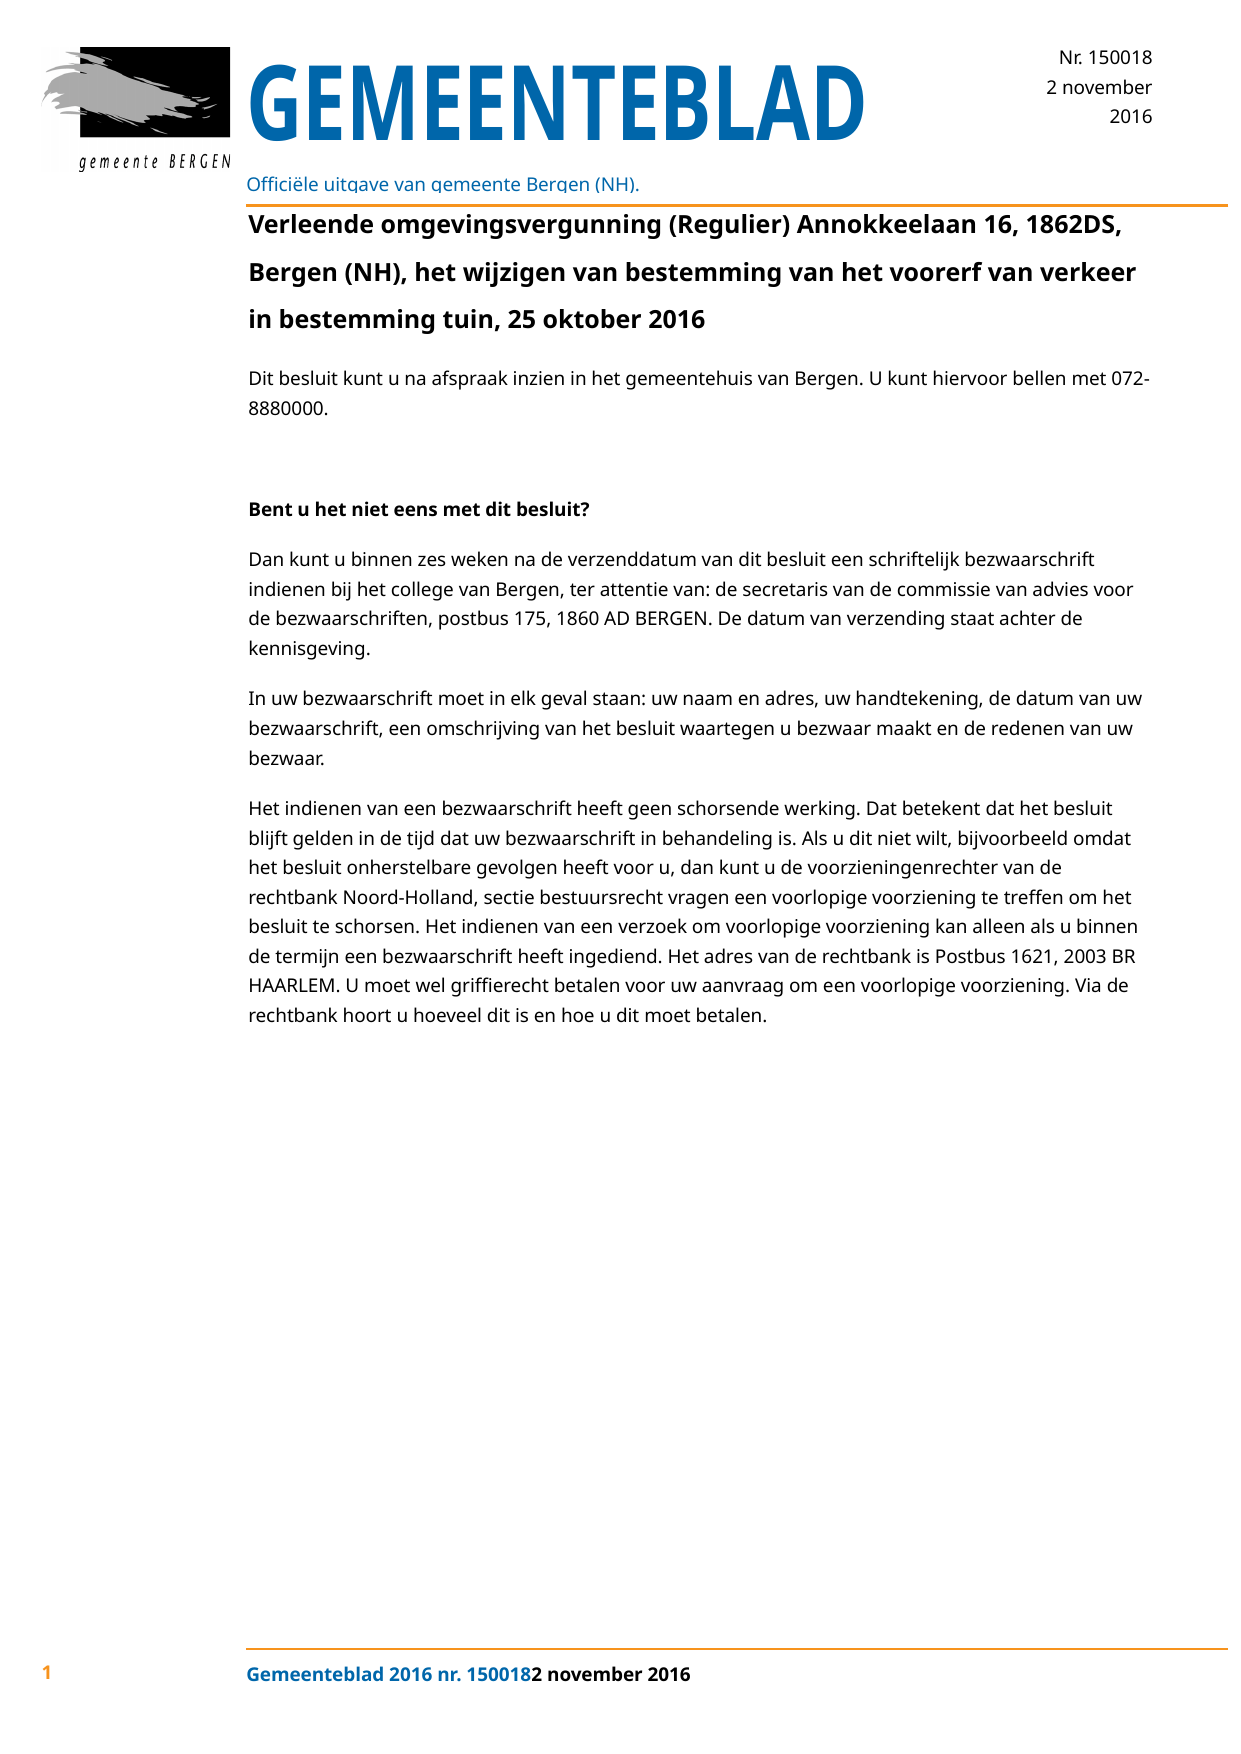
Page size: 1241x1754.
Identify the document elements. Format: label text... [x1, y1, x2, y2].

text Dit besluit kunt u na afspraak inzien in het gemeentehuis van Bergen. U kunt hiervoor bellen met 072-8880000. [248, 366, 1152, 421]
text Bent u het niet eens met dit besluit? [248, 496, 1152, 522]
text In uw bezwaarschrift moet in elk geval staan: uw naam en adres, uw handtekening, de datum van uw bezwaarschrift, een omschrijving van het besluit waartegen u bezwaar maakt en de redenen van uw bezwaar. [248, 686, 1152, 770]
text Verleende omgevingsvergunning (Regulier) Annokkeelaan 16, 1862DS, Bergen (NH), het wijzigen van bestemming van het voorerf van verkeer in bestemming tuin, 25 oktober 2016 [248, 207, 1152, 336]
text Het indienen van een bezwaarschrift heeft geen schorsende werking. Dat betekent dat het besluit blijft gelden in de tijd dat uw bezwaarschrift in behandeling is. Als u dit niet wilt, bijvoorbeeld omdat het besluit onherstelbare gevolgen heeft voor u, dan kunt u de voorzieningenrechter van de rechtbank Noord-Holland, sectie bestuursrecht vragen een voorlopige voorziening te treffen om het besluit te schorsen. Het indienen van een verzoek om voorlopige voorziening kan alleen als u binnen de termijn een bezwaarschrift heeft ingediend. Het adres van de rechtbank is Postbus 1621, 2003 BR HAARLEM. U moet wel griffierecht betalen voor uw aanvraag om een voorlopige voorziening. Via de rechtbank hoort u hoeveel dit is en hoe u dit moet betalen. [248, 795, 1152, 1028]
text Dan kunt u binnen zes weken na de verzenddatum van dit besluit een schriftelijk bezwaarschrift indienen bij het college van Bergen, ter attentie van: de secretaris van de commissie van advies voor de bezwaarschriften, postbus 175, 1860 AD BERGEN. De datum van verzending staat achter de kennisgeving. [248, 546, 1152, 661]
picture [41, 47, 231, 172]
